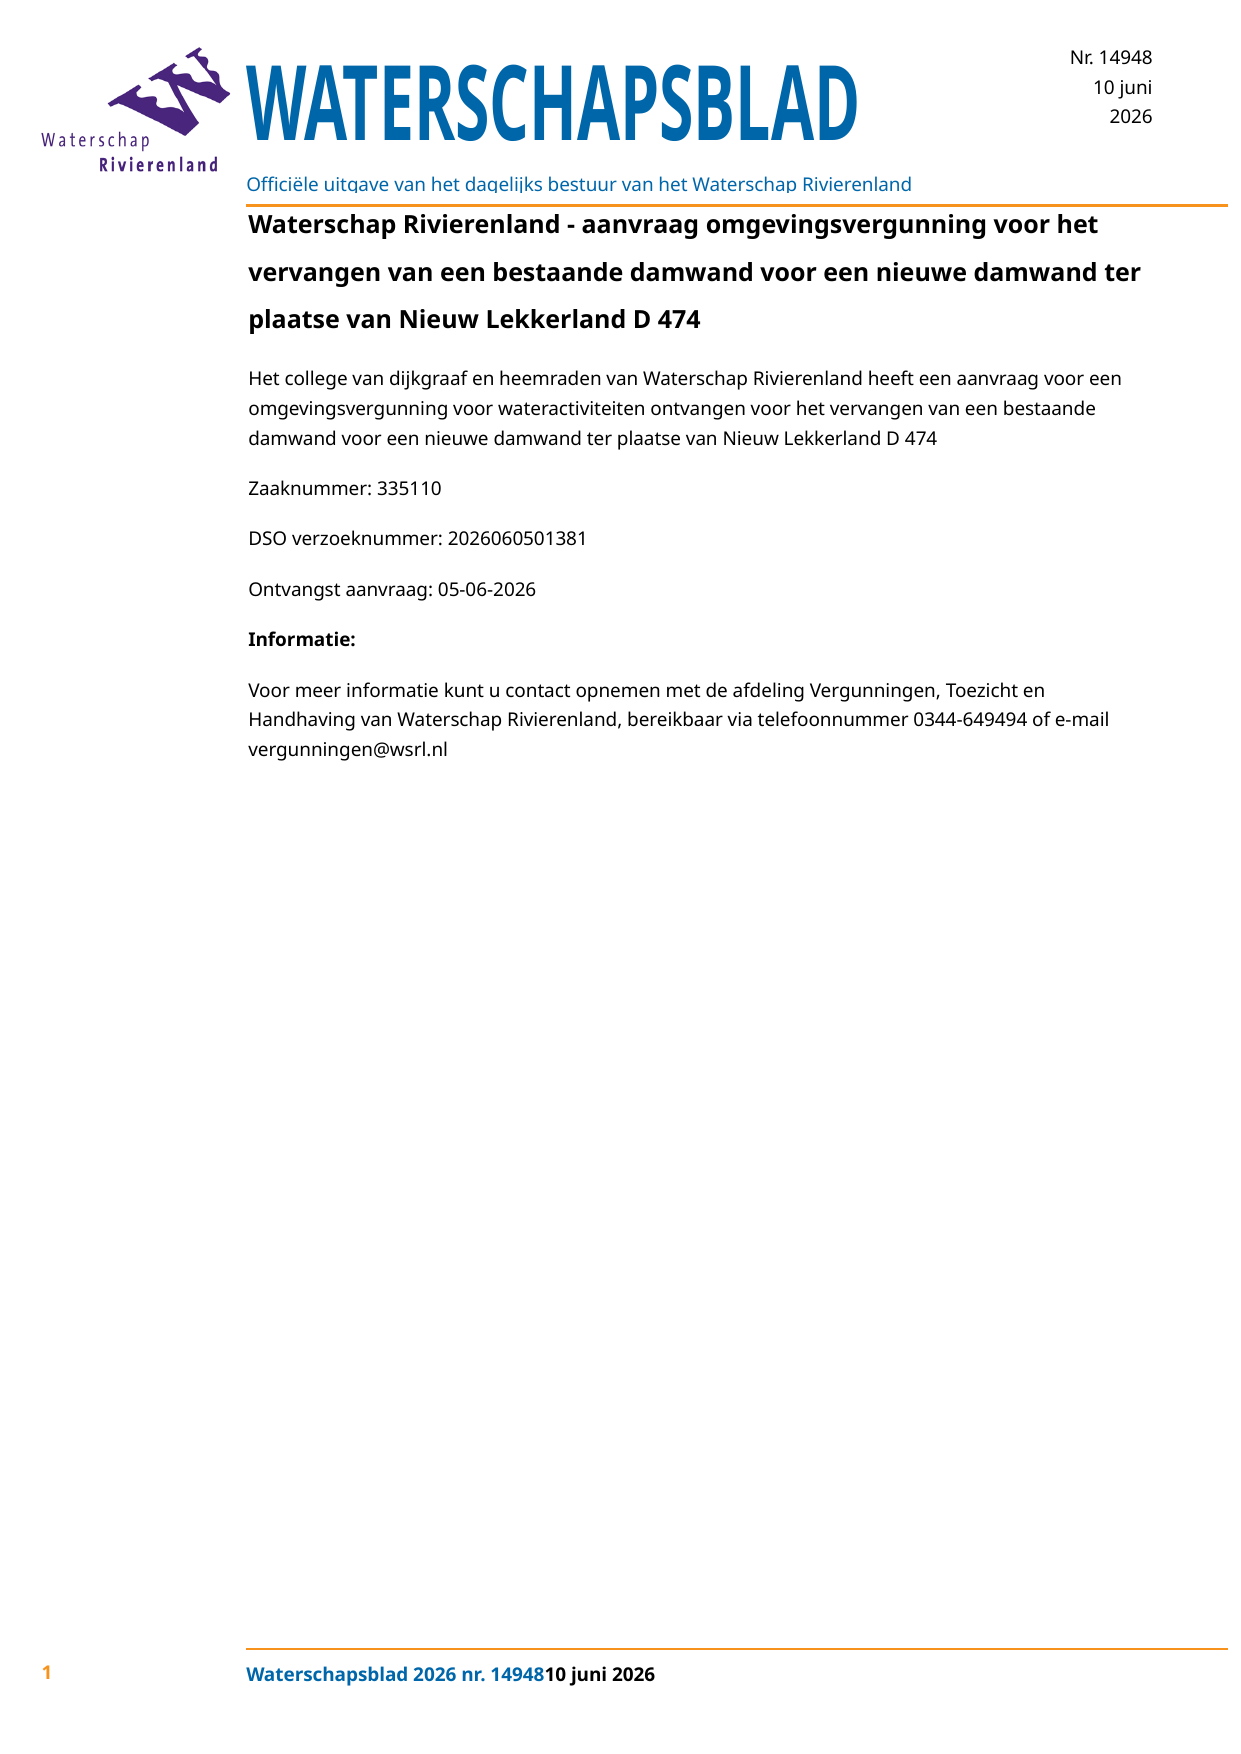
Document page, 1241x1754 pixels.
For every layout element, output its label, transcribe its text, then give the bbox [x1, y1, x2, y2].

text Voor meer informatie kunt u contact opnemen met de afdeling Vergunningen, Toezicht en Handhaving van Waterschap Rivierenland, bereikbaar via telefoonnummer 0344-649494 of e-mail vergunningen@wsrl.nl [248, 677, 1152, 762]
text Het college van dijkgraaf en heemraden van Waterschap Rivierenland heeft een aanvraag voor een omgevingsvergunning voor wateractiviteiten ontvangen voor het vervangen van een bestaande damwand voor een nieuwe damwand ter plaatse van Nieuw Lekkerland D 474 [248, 366, 1152, 450]
picture [41, 47, 231, 172]
text Zaaknummer: 335110 [248, 475, 1152, 501]
text Waterschap Rivierenland - aanvraag omgevingsvergunning voor het vervangen van een bestaande damwand voor een nieuwe damwand ter plaatse van Nieuw Lekkerland D 474 [248, 207, 1152, 336]
text DSO verzoeknummer: 2026060501381 [248, 526, 1152, 551]
text Ontvangst aanvraag: 05-06-2026 [248, 576, 1152, 602]
text Informatie: [248, 626, 1152, 652]
